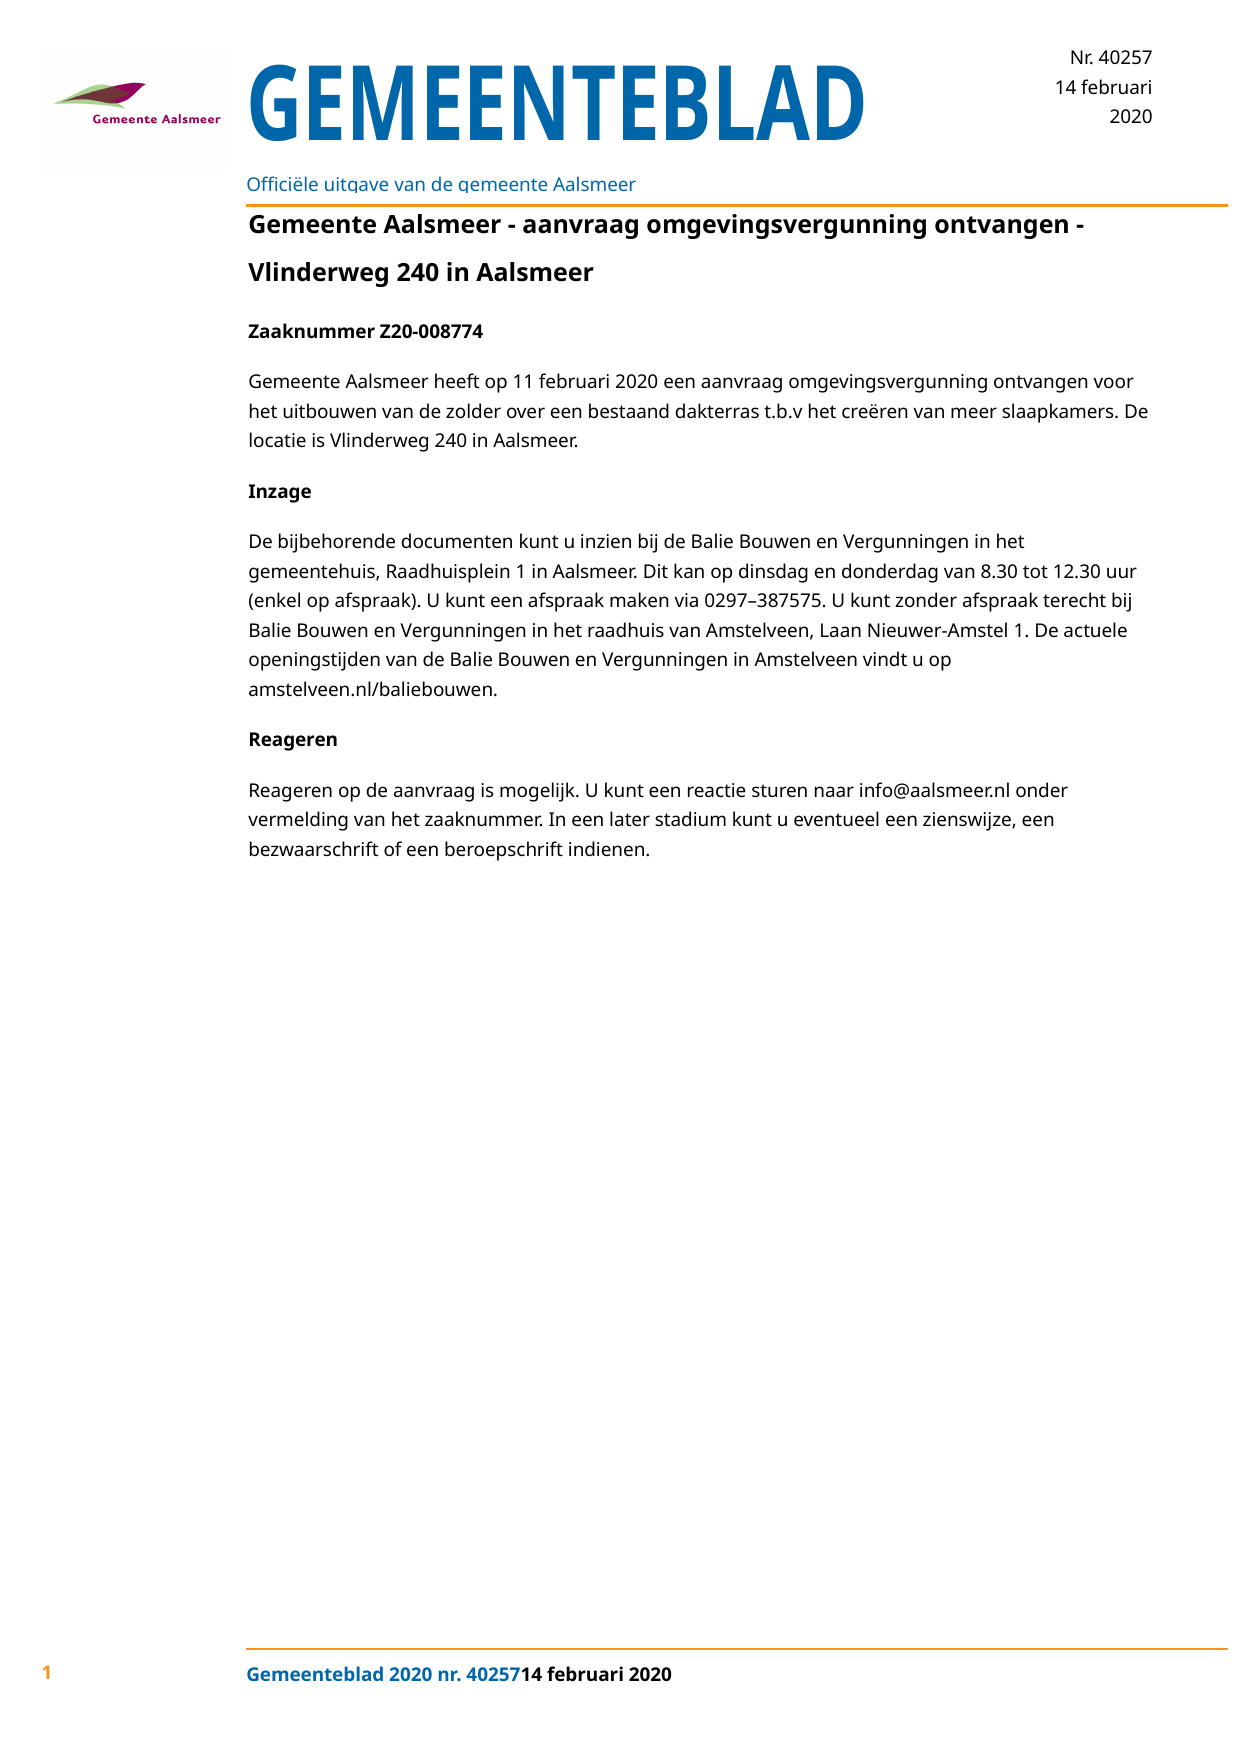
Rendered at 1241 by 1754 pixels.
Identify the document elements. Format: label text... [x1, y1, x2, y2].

text Gemeente Aalsmeer - aanvraag omgevingsvergunning ontvangen - Vlinderweg 240 in Aalsmeer [248, 207, 1152, 288]
text Inzage [248, 478, 1152, 504]
picture [41, 47, 231, 172]
text Zaaknummer Z20-008774 [248, 318, 1152, 344]
text Gemeente Aalsmeer heeft op 11 februari 2020 een aanvraag omgevingsvergunning ontvangen voor het uitbouwen van de zolder over een bestaand dakterras t.b.v het creëren van meer slaapkamers. De locatie is Vlinderweg 240 in Aalsmeer. [248, 368, 1152, 453]
text De bijbehorende documenten kunt u inzien bij de Balie Bouwen en Vergunningen in het gemeentehuis, Raadhuisplein 1 in Aalsmeer. Dit kan op dinsdag en donderdag van 8.30 tot 12.30 uur (enkel op afspraak). U kunt een afspraak maken via 0297–387575. U kunt zonder afspraak terecht bij Balie Bouwen en Vergunningen in het raadhuis van Amstelveen, Laan Nieuwer-Amstel 1. De actuele openingstijden van de Balie Bouwen en Vergunningen in Amstelveen vindt u op amstelveen.nl/baliebouwen. [248, 528, 1152, 702]
text Reageren [248, 727, 1152, 752]
text Reageren op de aanvraag is mogelijk. U kunt een reactie sturen naar info@aalsmeer.nl onder vermelding van het zaaknummer. In een later stadium kunt u eventueel een zienswijze, een bezwaarschrift of een beroepschrift indienen. [248, 777, 1152, 862]
